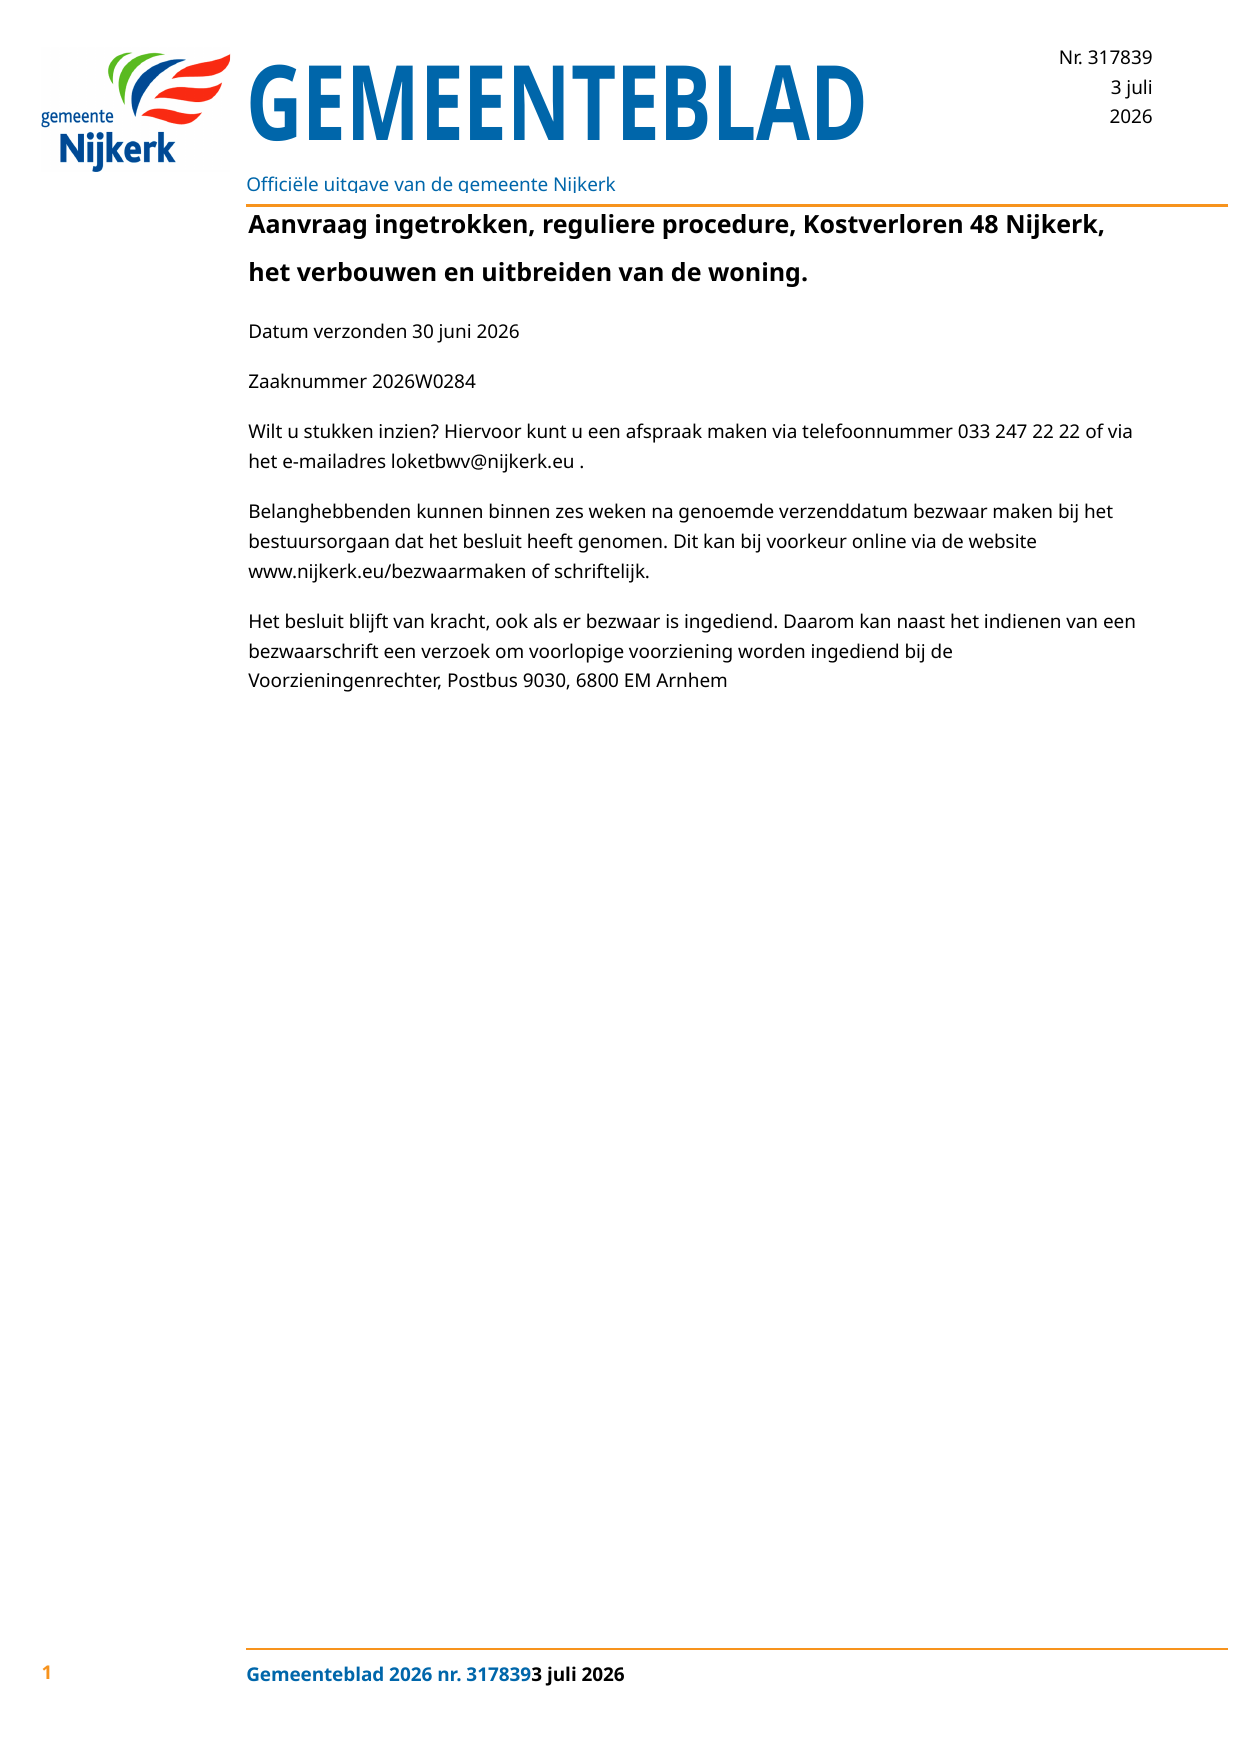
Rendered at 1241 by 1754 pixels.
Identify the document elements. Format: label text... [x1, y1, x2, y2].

text Het besluit blijft van kracht, ook als er bezwaar is ingediend. Daarom kan naast het indienen van een bezwaarschrift een verzoek om voorlopige voorziening worden ingediend bij de Voorzieningenrechter, Postbus 9030, 6800 EM Arnhem [248, 608, 1152, 693]
text Aanvraag ingetrokken, reguliere procedure, Kostverloren 48 Nijkerk, het verbouwen en uitbreiden van de woning. [248, 207, 1152, 288]
text Wilt u stukken inzien? Hiervoor kunt u een afspraak maken via telefoonnummer 033 247 22 22 of via het e-mailadres loketbwv@nijkerk.eu . [248, 419, 1152, 474]
picture [41, 47, 231, 172]
text Datum verzonden 30 juni 2026 [248, 318, 1152, 344]
text Belanghebbenden kunnen binnen zes weken na genoemde verzenddatum bezwaar maken bij het bestuursorgaan dat het besluit heeft genomen. Dit kan bij voorkeur online via de website www.nijkerk.eu/bezwaarmaken of schriftelijk. [248, 499, 1152, 584]
text Zaaknummer 2026W0284 [248, 368, 1152, 394]
